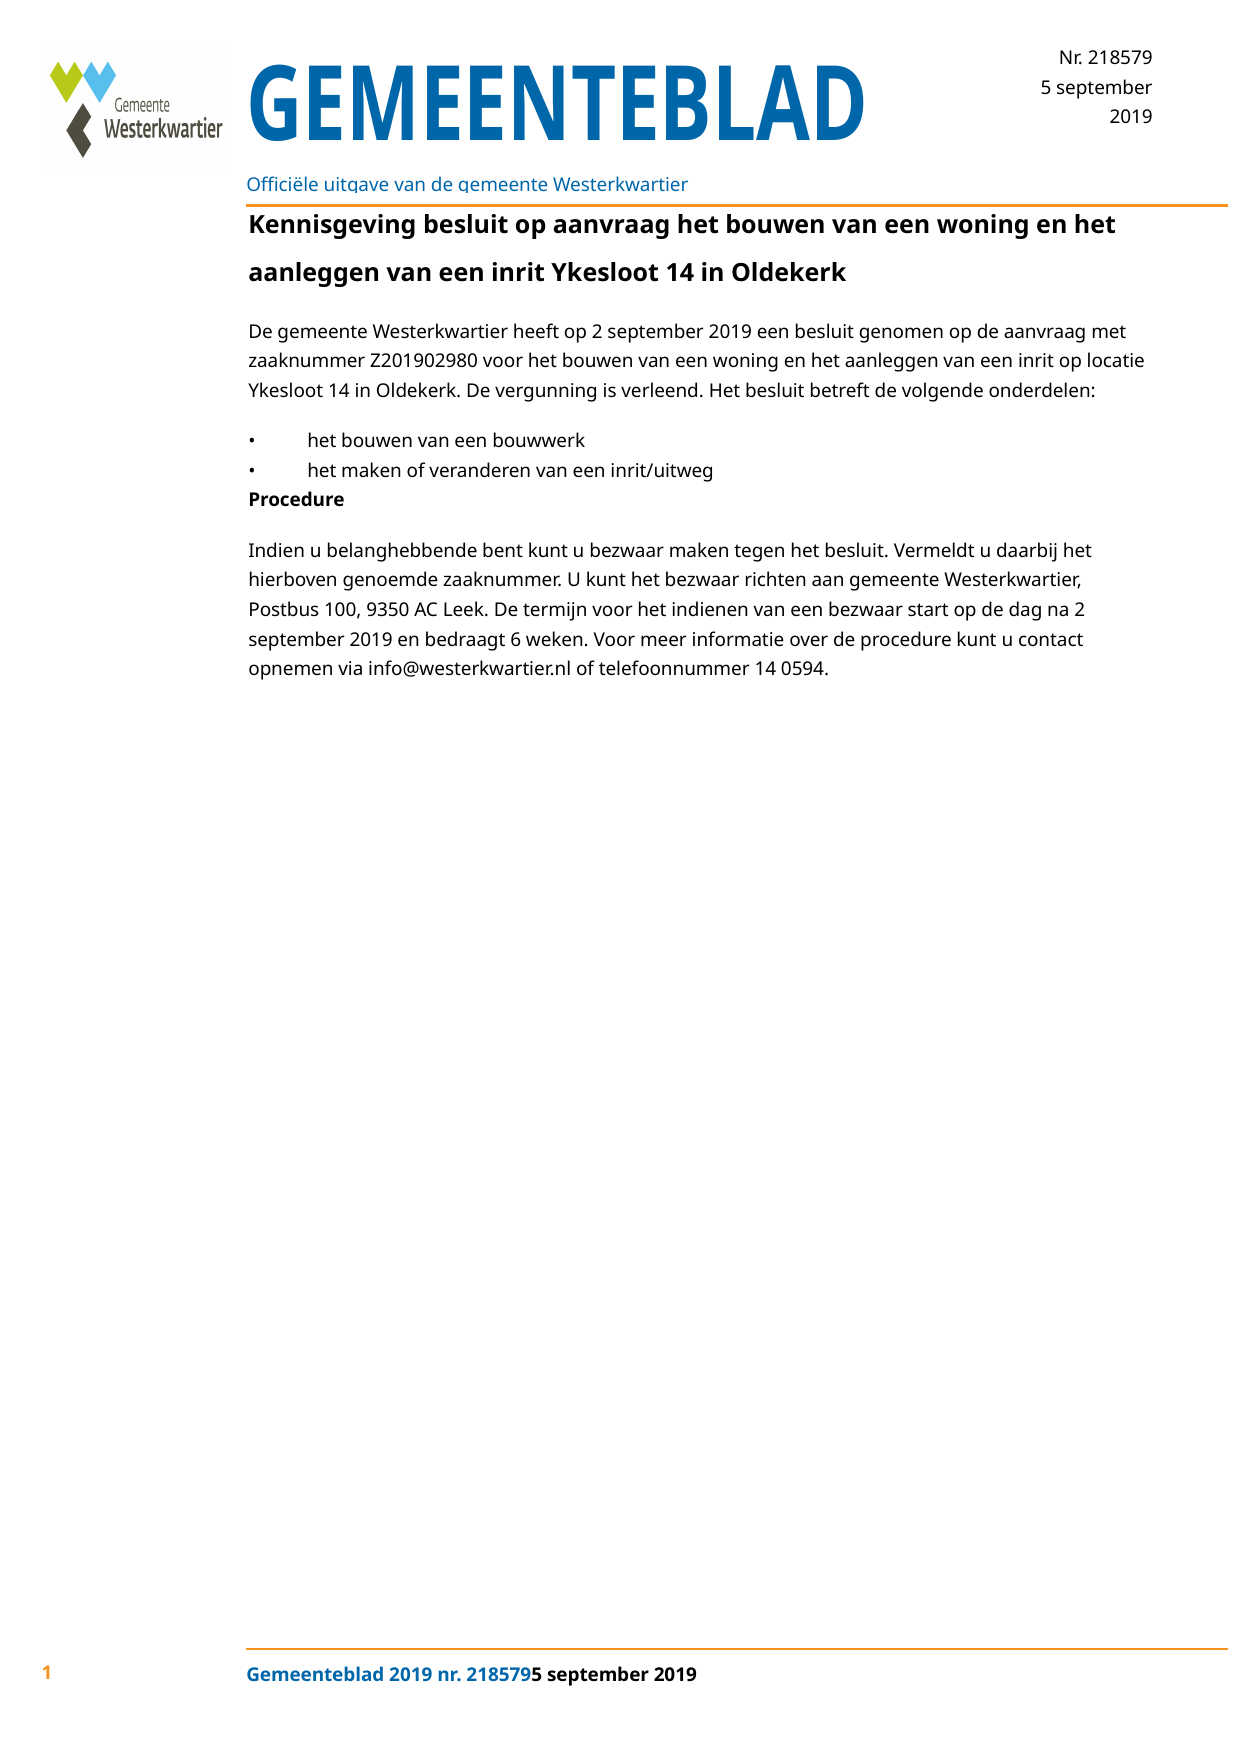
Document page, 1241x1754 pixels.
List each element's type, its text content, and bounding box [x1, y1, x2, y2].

text Kennisgeving besluit op aanvraag het bouwen van een woning en het aanleggen van een inrit Ykesloot 14 in Oldekerk [248, 207, 1152, 288]
text Indien u belanghebbende bent kunt u bezwaar maken tegen het besluit. Vermeldt u daarbij het hierboven genoemde zaaknummer. U kunt het bezwaar richten aan gemeente Westerkwartier, Postbus 100, 9350 AC Leek. De termijn voor het indienen van een bezwaar start op de dag na 2 september 2019 en bedraagt 6 weken. Voor meer informatie over de procedure kunt u contact opnemen via info@westerkwartier.nl of telefoonnummer 14 0594. [248, 537, 1152, 681]
text De gemeente Westerkwartier heeft op 2 september 2019 een besluit genomen op de aanvraag met zaaknummer Z201902980 voor het bouwen van een woning en het aanleggen van een inrit op locatie Ykesloot 14 in Oldekerk. De vergunning is verleend. Het besluit betreft de volgende onderdelen: [248, 318, 1152, 403]
text Procedure [248, 487, 1152, 512]
list het maken of veranderen van een inrit/uitweg [248, 457, 1152, 483]
list het bouwen van een bouwwerk [248, 427, 1152, 453]
picture [41, 47, 231, 172]
